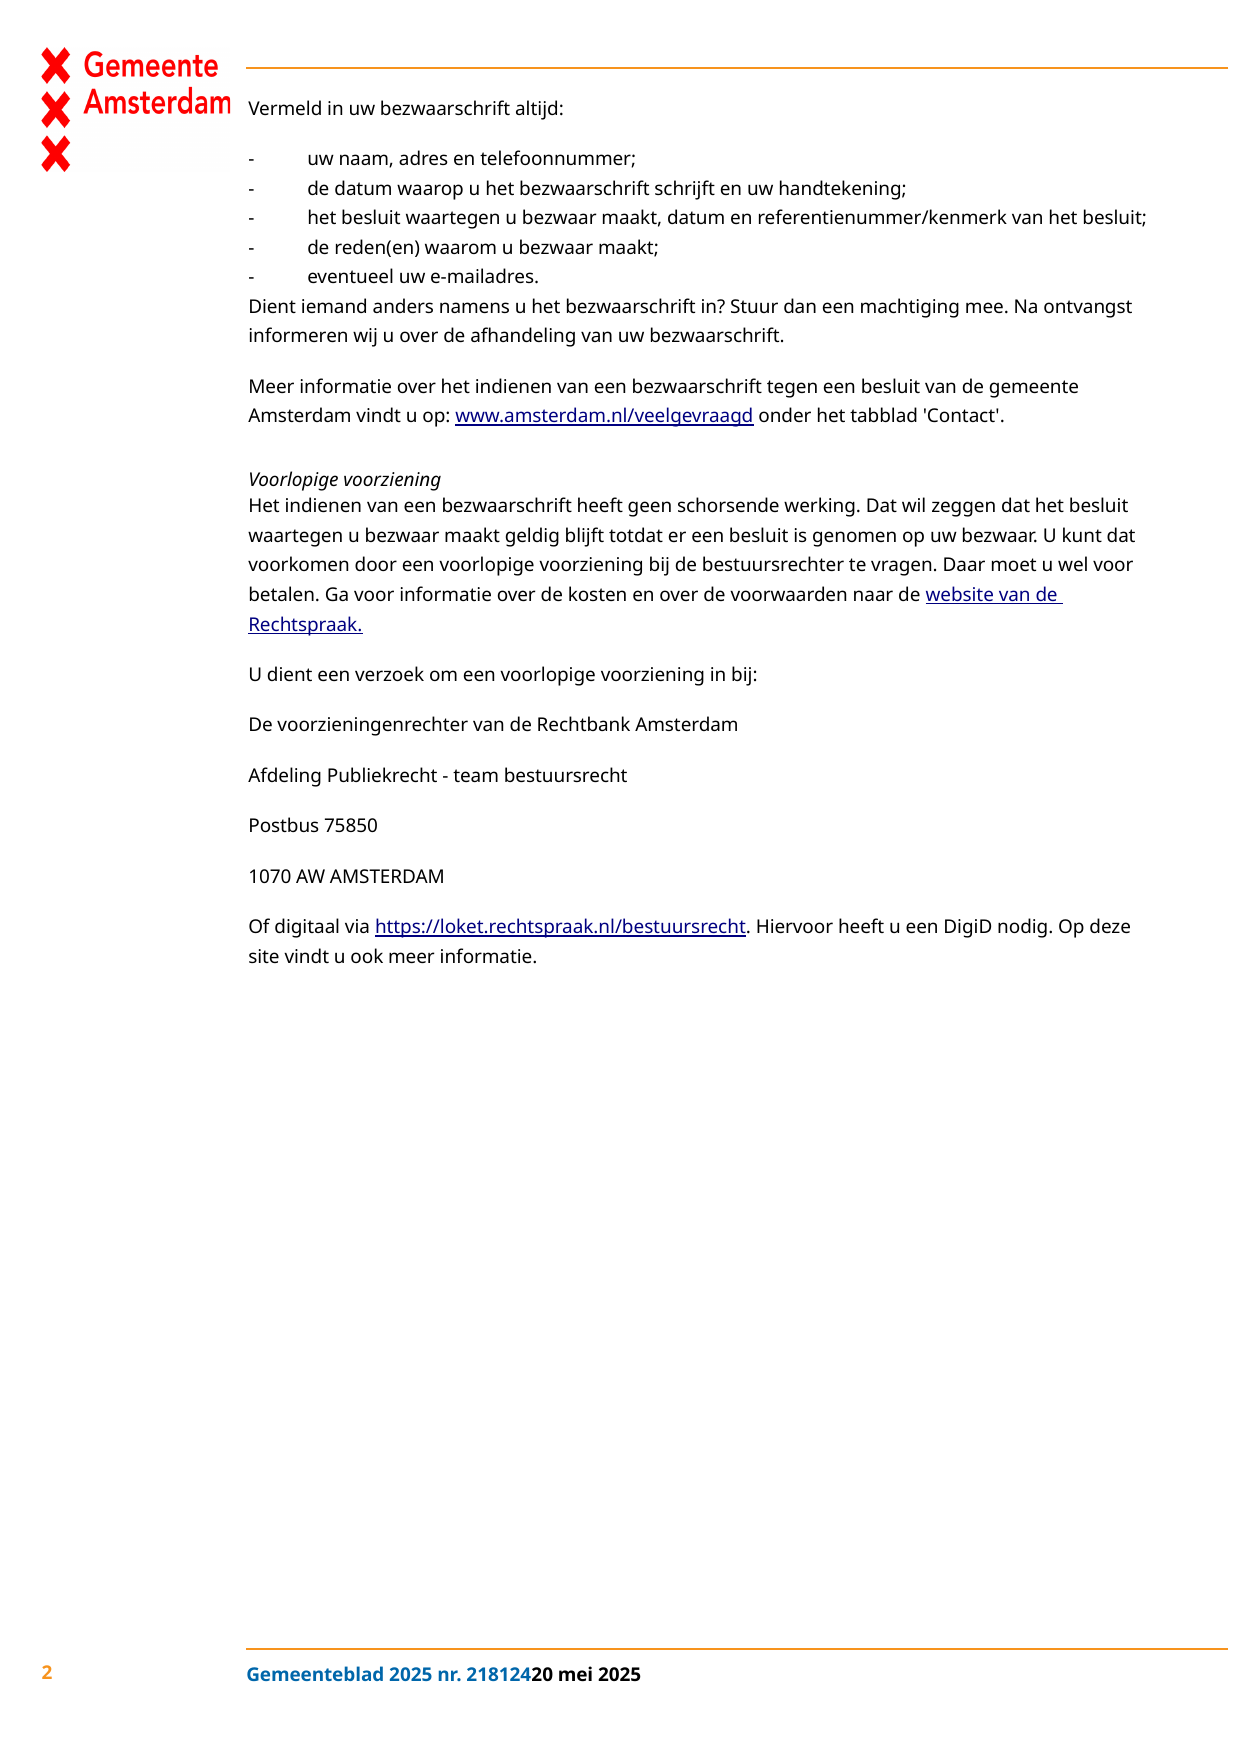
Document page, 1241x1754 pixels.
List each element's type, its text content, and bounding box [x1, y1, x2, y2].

list eventueel uw e-mailadres. [248, 263, 1152, 289]
text Postbus 75850 [248, 812, 1152, 838]
text Voorlopige voorziening [248, 467, 1152, 492]
text Dient iemand anders namens u het bezwaarschrift in? Stuur dan een machtiging mee. Na ontvangst informeren wij u over de afhandeling van uw bezwaarschrift. [248, 293, 1152, 348]
list uw naam, adres en telefoonnummer; [248, 145, 1152, 171]
text Meer informatie over het indienen van een bezwaarschrift tegen een besluit van de gemeente Amsterdam vindt u op: www.amsterdam.nl/veelgevraagd onder het tabblad 'Contact'. [248, 373, 1152, 428]
text Of digitaal via https://loket.rechtspraak.nl/bestuursrecht. Hiervoor heeft u een DigiD nodig. Op deze site vindt u ook meer informatie. [248, 913, 1152, 968]
list de reden(en) waarom u bezwaar maakt; [248, 234, 1152, 260]
list de datum waarop u het bezwaarschrift schrijft en uw handtekening; [248, 175, 1152, 201]
list het besluit waartegen u bezwaar maakt, datum en referentienummer/kenmerk van het besluit; [248, 204, 1152, 230]
picture [41, 47, 231, 172]
text Afdeling Publiekrecht - team bestuursrecht [248, 762, 1152, 788]
text Het indienen van een bezwaarschrift heeft geen schorsende werking. Dat wil zeggen dat het besluit waartegen u bezwaar maakt geldig blijft totdat er een besluit is genomen op uw bezwaar. U kunt dat voorkomen door een voorlopige voorziening bij de bestuursrechter te vragen. Daar moet u wel voor betalen. Ga voor informatie over de kosten en over de voorwaarden naar de website van de Rechtspraak. [248, 492, 1152, 636]
text U dient een verzoek om een voorlopige voorziening in bij: [248, 661, 1152, 687]
text Vermeld in uw bezwaarschrift altijd: [248, 95, 1152, 121]
text De voorzieningenrechter van de Rechtbank Amsterdam [248, 712, 1152, 737]
text 1070 AW AMSTERDAM [248, 863, 1152, 888]
